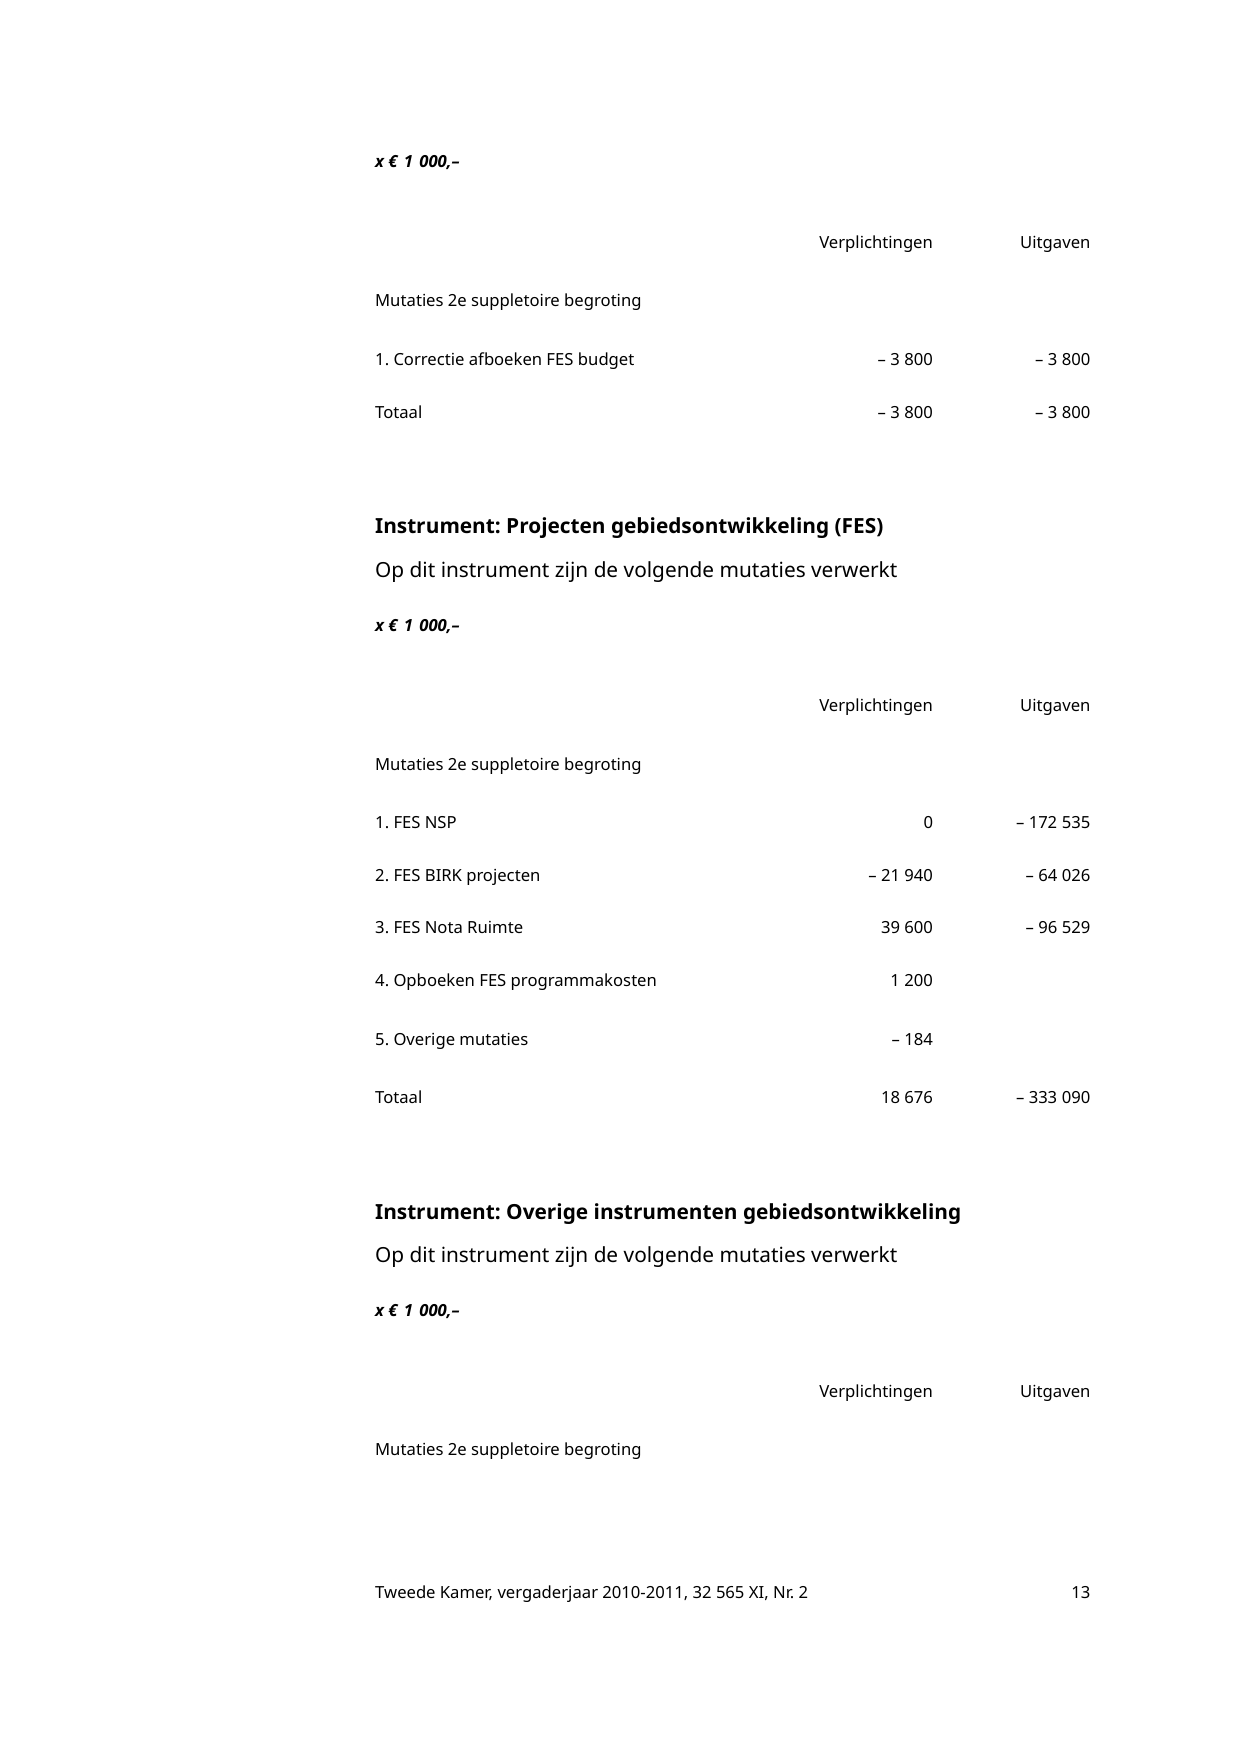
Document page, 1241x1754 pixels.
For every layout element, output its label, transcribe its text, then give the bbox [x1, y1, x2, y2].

table_header [375, 231, 775, 289]
table_header Uitgaven [933, 694, 1090, 752]
table_cell – 172 535 [933, 811, 1090, 863]
table_cell [933, 1438, 1090, 1496]
table_cell – 3 800 [775, 400, 933, 453]
table_cell – 3 800 [775, 348, 933, 400]
table_cell 3. FES Nota Ruimte [375, 916, 775, 969]
text Instrument: Projecten gebiedsontwikkeling (FES) [375, 511, 1090, 540]
text x € 1 000,– [375, 1299, 1090, 1321]
table_cell – 21 940 [775, 864, 933, 916]
table_cell Mutaties 2e suppletoire begroting [375, 289, 775, 347]
table_cell 2. FES BIRK projecten [375, 864, 775, 916]
table_cell 1. FES NSP [375, 811, 775, 863]
table_cell – 3 800 [933, 400, 1090, 453]
table_header Uitgaven [933, 231, 1090, 289]
table_cell – 3 800 [933, 348, 1090, 400]
table_header Verplichtingen [775, 694, 933, 752]
table_cell – 333 090 [933, 1086, 1090, 1138]
table_cell Mutaties 2e suppletoire begroting [375, 1438, 775, 1496]
table_cell 18 676 [775, 1086, 933, 1138]
text Instrument: Overige instrumenten gebiedsontwikkeling [375, 1197, 1090, 1225]
table_cell [775, 752, 933, 811]
text x € 1 000,– [375, 150, 1090, 173]
table_cell – 184 [775, 1027, 933, 1086]
table_cell 0 [775, 811, 933, 863]
table_header Uitgaven [933, 1379, 1090, 1438]
text Op dit instrument zijn de volgende mutaties verwerkt [375, 555, 1090, 583]
table_cell 4. Opboeken FES programmakosten [375, 969, 775, 1027]
table_header [375, 1379, 775, 1438]
table_cell Mutaties 2e suppletoire begroting [375, 752, 775, 811]
text x € 1 000,– [375, 613, 1090, 636]
table_cell Totaal [375, 1086, 775, 1138]
table_header Verplichtingen [775, 1379, 933, 1438]
table_cell [933, 752, 1090, 811]
table_cell [933, 289, 1090, 347]
table_cell – 64 026 [933, 864, 1090, 916]
table_cell Totaal [375, 400, 775, 453]
table_cell 1. Correctie afboeken FES budget [375, 348, 775, 400]
table_cell 5. Overige mutaties [375, 1027, 775, 1086]
table_cell [775, 289, 933, 347]
table_cell [933, 969, 1090, 1027]
table_cell – 96 529 [933, 916, 1090, 969]
table_header Verplichtingen [775, 231, 933, 289]
text Op dit instrument zijn de volgende mutaties verwerkt [375, 1240, 1090, 1269]
table_cell [933, 1027, 1090, 1086]
table_header [375, 694, 775, 752]
table_cell 1 200 [775, 969, 933, 1027]
table_cell 39 600 [775, 916, 933, 969]
table_cell [775, 1438, 933, 1496]
